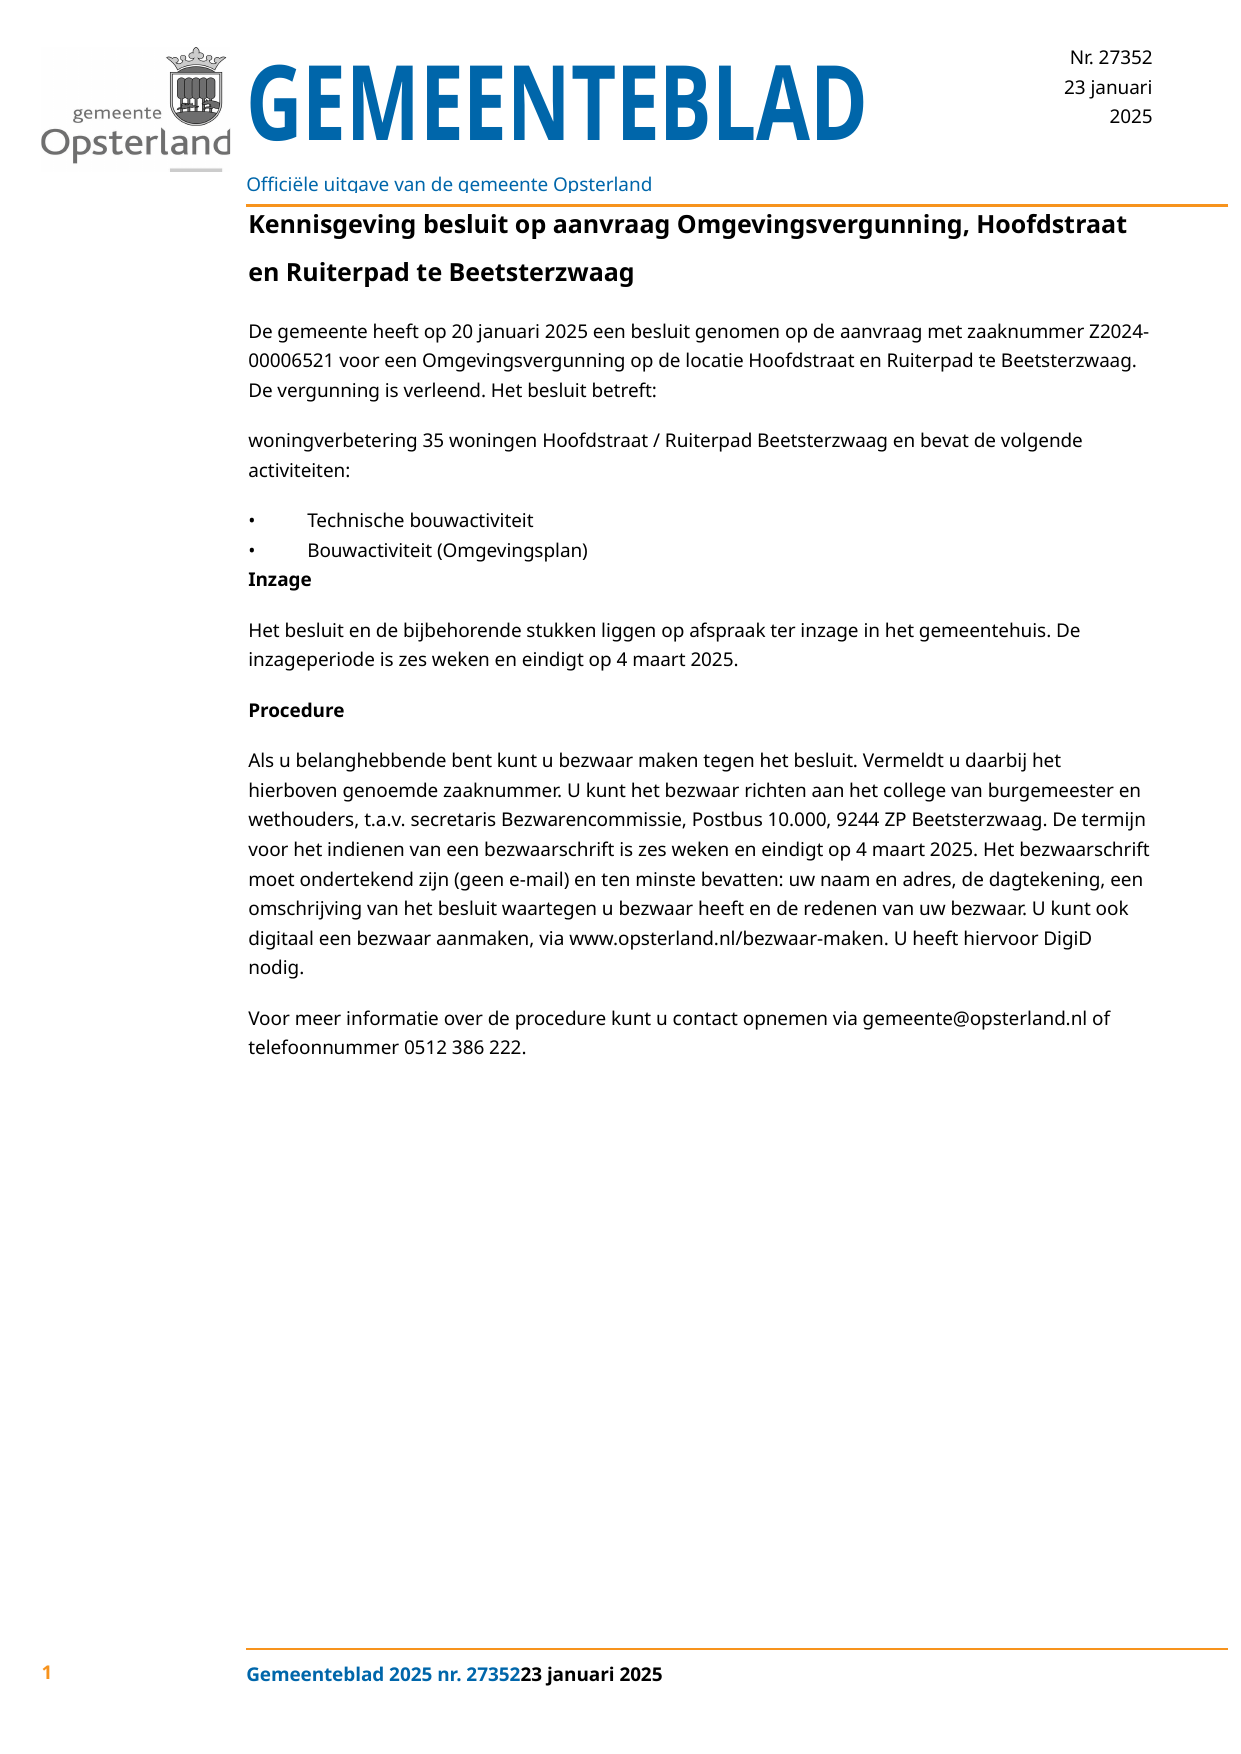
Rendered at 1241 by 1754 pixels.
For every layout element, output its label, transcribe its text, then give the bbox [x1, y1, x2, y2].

picture [41, 47, 231, 172]
text Voor meer informatie over de procedure kunt u contact opnemen via gemeente@opsterland.nl of telefoonnummer 0512 386 222. [248, 1005, 1152, 1060]
text De gemeente heeft op 20 januari 2025 een besluit genomen op de aanvraag met zaaknummer Z2024-00006521 voor een Omgevingsvergunning op de locatie Hoofdstraat en Ruiterpad te Beetsterzwaag. De vergunning is verleend. Het besluit betreft: [248, 318, 1152, 403]
text Het besluit en de bijbehorende stukken liggen op afspraak ter inzage in het gemeentehuis. De inzageperiode is zes weken en eindigt op 4 maart 2025. [248, 617, 1152, 672]
text Kennisgeving besluit op aanvraag Omgevingsvergunning, Hoofdstraat en Ruiterpad te Beetsterzwaag [248, 207, 1152, 288]
list Bouwactiviteit (Omgevingsplan) [248, 537, 1152, 563]
text Inzage [248, 567, 1152, 592]
list Technische bouwactiviteit [248, 507, 1152, 533]
text Als u belanghebbende bent kunt u bezwaar maken tegen het besluit. Vermeldt u daarbij het hierboven genoemde zaaknummer. U kunt het bezwaar richten aan het college van burgemeester en wethouders, t.a.v. secretaris Bezwarencommissie, Postbus 10.000, 9244 ZP Beetsterzwaag. De termijn voor het indienen van een bezwaarschrift is zes weken en eindigt op 4 maart 2025. Het bezwaarschrift moet ondertekend zijn (geen e-mail) en ten minste bevatten: uw naam en adres, de dagtekening, een omschrijving van het besluit waartegen u bezwaar heeft en de redenen van uw bezwaar. U kunt ook digitaal een bezwaar aanmaken, via www.opsterland.nl/bezwaar-maken. U heeft hiervoor DigiD nodig. [248, 747, 1152, 980]
text woningverbetering 35 woningen Hoofdstraat / Ruiterpad Beetsterzwaag en bevat de volgende activiteiten: [248, 427, 1152, 483]
text Procedure [248, 697, 1152, 723]
